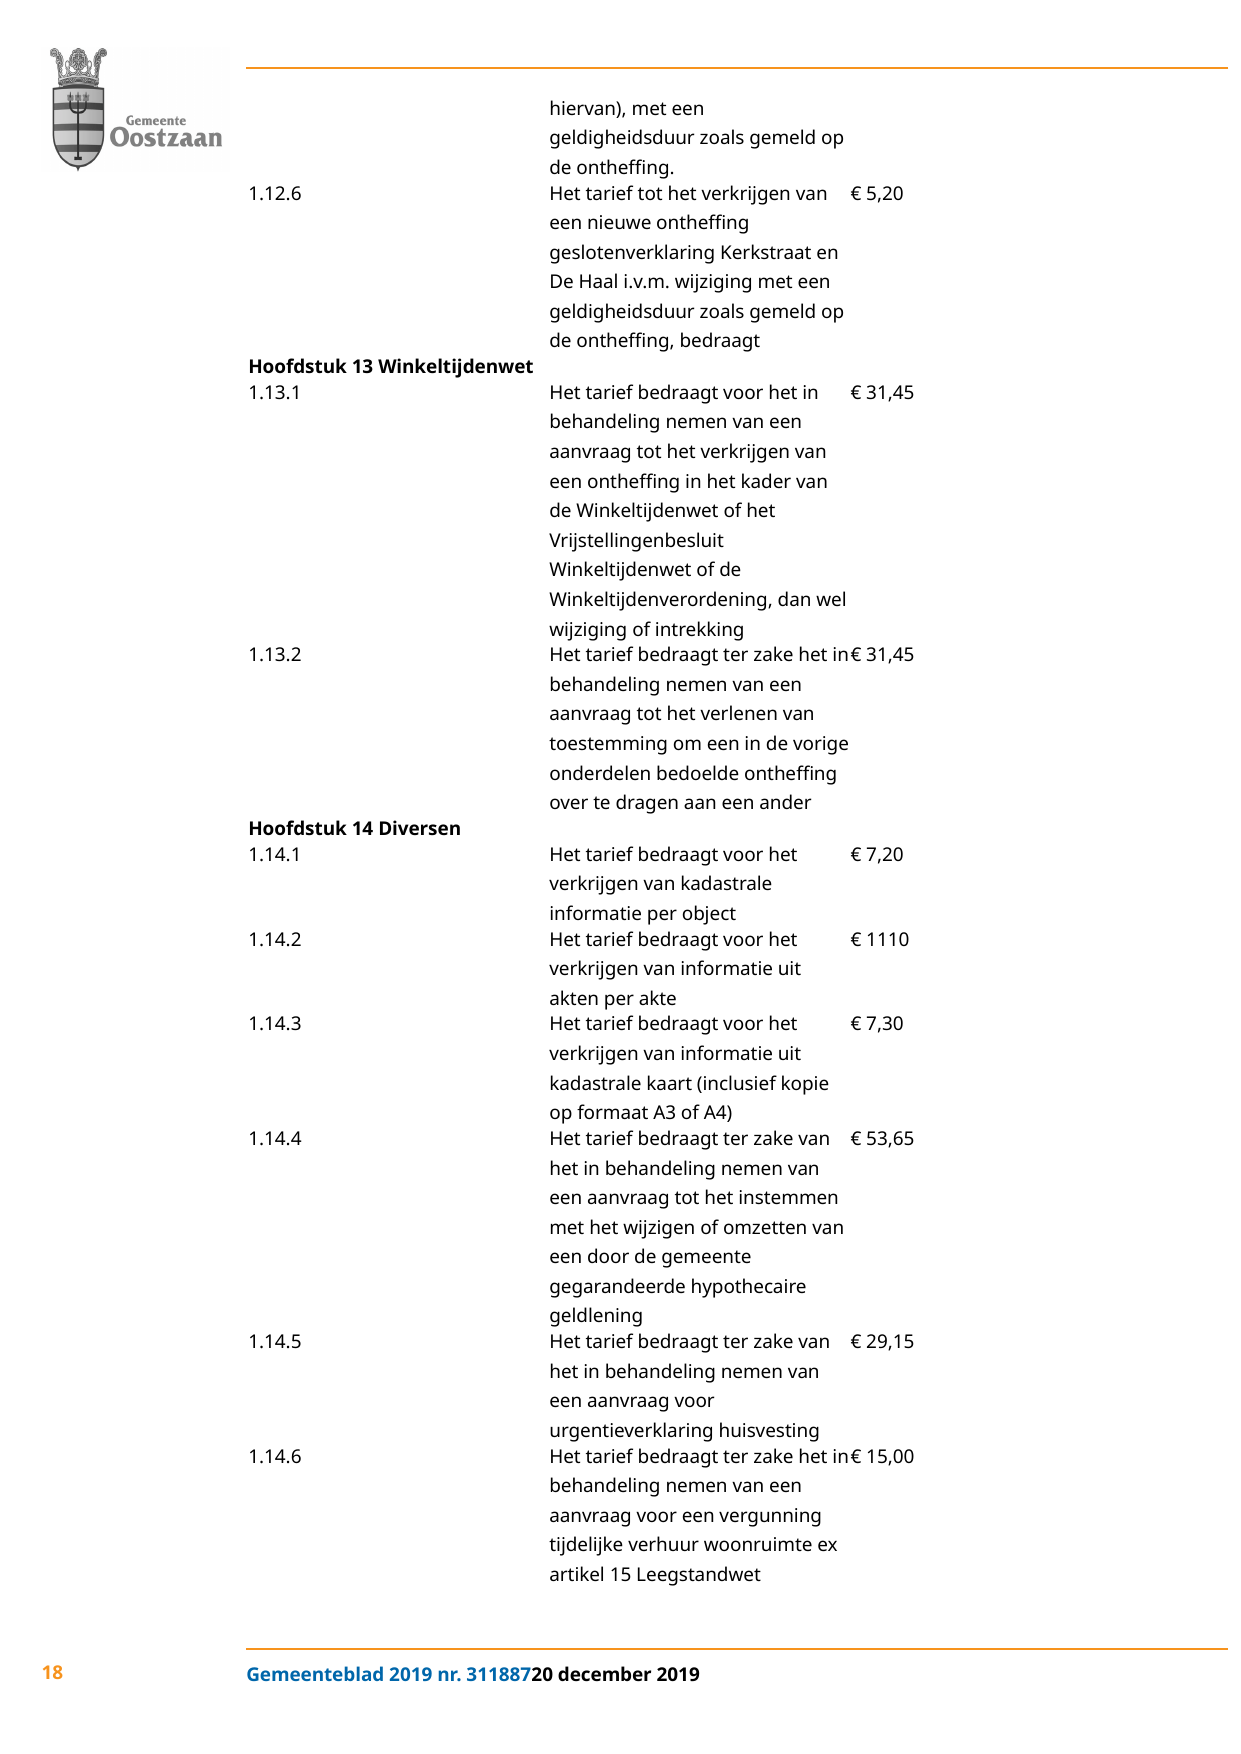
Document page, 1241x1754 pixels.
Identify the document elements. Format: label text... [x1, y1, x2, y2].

table_cell Het tarief tot het verkrijgen van een nieuwe ontheffing geslotenverklaring Kerkstraat en De Haal i.v.m. wijziging met een geldigheidsduur zoals gemeld op de ontheffing, bedraagt [549, 180, 850, 353]
table_cell 1.14.6 [248, 1443, 549, 1587]
table_cell hiervan), met een geldigheidsduur zoals gemeld op de ontheffing. [549, 95, 850, 180]
table_cell Het tarief bedraagt ter zake het in behandeling nemen van een aanvraag voor een vergunning tijdelijke verhuur woonruimte ex artikel 15 Leegstandwet [549, 1443, 850, 1587]
table_cell 1.13.2 [248, 641, 549, 815]
table_cell Het tarief bedraagt voor het verkrijgen van informatie uit kadastrale kaart (inclusief kopie op formaat A3 of A4) [549, 1011, 850, 1125]
table_cell [850, 95, 1152, 180]
table_cell € 31,45 [850, 641, 1152, 815]
table_cell € 5,20 [850, 180, 1152, 353]
table_cell Het tarief bedraagt voor het in behandeling nemen van een aanvraag tot het verkrijgen van een ontheffing in het kader van de Winkeltijdenwet of het Vrijstellingenbesluit Winkeltijdenwet of de Winkeltijdenverordening, dan wel wijziging of intrekking [549, 379, 850, 641]
table_cell 1.14.4 [248, 1125, 549, 1328]
table_cell € 29,15 [850, 1328, 1152, 1443]
table_cell Het tarief bedraagt voor het verkrijgen van kadastrale informatie per object [549, 841, 850, 926]
table_cell Hoofdstuk 14 Diversen [248, 815, 1152, 841]
table_cell 1.14.3 [248, 1011, 549, 1125]
table_cell 1.13.1 [248, 379, 549, 641]
table_cell Hoofdstuk 13 Winkeltijdenwet [248, 353, 1152, 379]
table_cell € 1110 [850, 926, 1152, 1011]
table_cell Het tarief bedraagt voor het verkrijgen van informatie uit akten per akte [549, 926, 850, 1011]
table_cell € 15,00 [850, 1443, 1152, 1587]
table_cell [248, 95, 549, 180]
table_cell € 31,45 [850, 379, 1152, 641]
table_cell 1.14.5 [248, 1328, 549, 1443]
table_cell 1.14.2 [248, 926, 549, 1011]
table_cell € 53,65 [850, 1125, 1152, 1328]
table_cell Het tarief bedraagt ter zake het in behandeling nemen van een aanvraag tot het verlenen van toestemming om een in de vorige onderdelen bedoelde ontheffing over te dragen aan een ander [549, 641, 850, 815]
table_cell Het tarief bedraagt ter zake van het in behandeling nemen van een aanvraag voor urgentieverklaring huisvesting [549, 1328, 850, 1443]
table_cell Het tarief bedraagt ter zake van het in behandeling nemen van een aanvraag tot het instemmen met het wijzigen of omzetten van een door de gemeente gegarandeerde hypothecaire geldlening [549, 1125, 850, 1328]
table_cell € 7,20 [850, 841, 1152, 926]
table_cell 1.12.6 [248, 180, 549, 353]
table_cell 1.14.1 [248, 841, 549, 926]
table_cell € 7,30 [850, 1011, 1152, 1125]
picture [41, 47, 231, 172]
